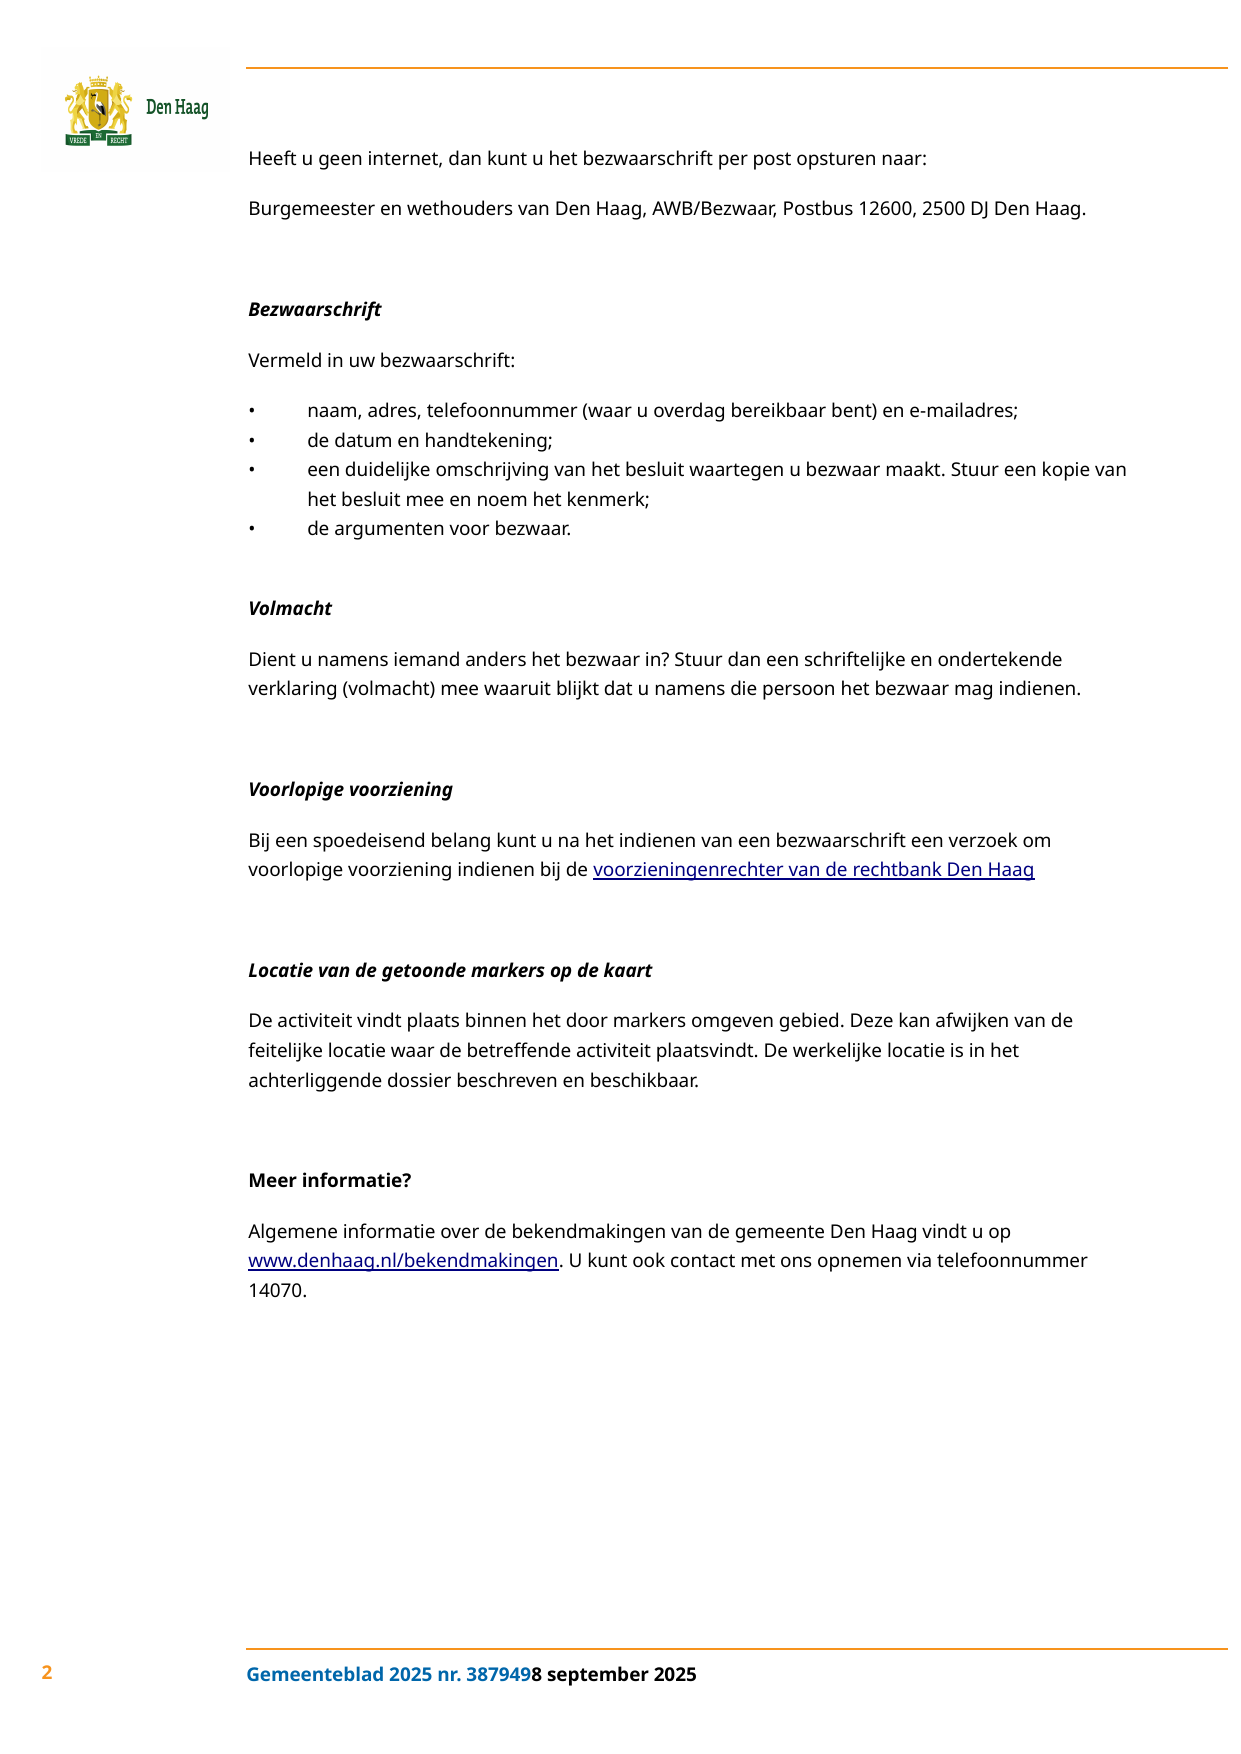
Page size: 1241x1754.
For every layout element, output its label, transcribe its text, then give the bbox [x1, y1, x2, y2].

text De activiteit vindt plaats binnen het door markers omgeven gebied. Deze kan afwijken van de feitelijke locatie waar de betreffende activiteit plaatsvindt. De werkelijke locatie is in het achterliggende dossier beschreven en beschikbaar. [248, 1008, 1152, 1093]
text Meer informatie? [248, 1168, 1152, 1193]
text Burgemeester en wethouders van Den Haag, AWB/Bezwaar, Postbus 12600, 2500 DJ Den Haag. [248, 196, 1152, 221]
text Vermeld in uw bezwaarschrift: [248, 347, 1152, 373]
text Bezwaarschrift [248, 296, 1152, 322]
text Heeft u geen internet, dan kunt u het bezwaarschrift per post opsturen naar: [248, 145, 1152, 171]
list naam, adres, telefoonnummer (waar u overdag bereikbaar bent) en e-mailadres; [248, 397, 1152, 423]
text Voorlopige voorziening [248, 776, 1152, 802]
text Dient u namens iemand anders het bezwaar in? Stuur dan een schriftelijke en ondertekende verklaring (volmacht) mee waaruit blijkt dat u namens die persoon het bezwaar mag indienen. [248, 646, 1152, 701]
text Volmacht [248, 596, 1152, 621]
text Locatie van de getoonde markers op de kaart [248, 957, 1152, 983]
picture [41, 47, 231, 172]
text Algemene informatie over de bekendmakingen van de gemeente Den Haag vindt u op www.denhaag.nl/bekendmakingen. U kunt ook contact met ons opnemen via telefoonnummer 14070. [248, 1218, 1152, 1303]
list de datum en handtekening; [248, 427, 1152, 453]
list de argumenten voor bezwaar. [248, 516, 1152, 541]
text Bij een spoedeisend belang kunt u na het indienen van een bezwaarschrift een verzoek om voorlopige voorziening indienen bij de voorzieningenrechter van de rechtbank Den Haag [248, 827, 1152, 882]
list een duidelijke omschrijving van het besluit waartegen u bezwaar maakt. Stuur een kopie van het besluit mee en noem het kenmerk; [248, 456, 1152, 512]
